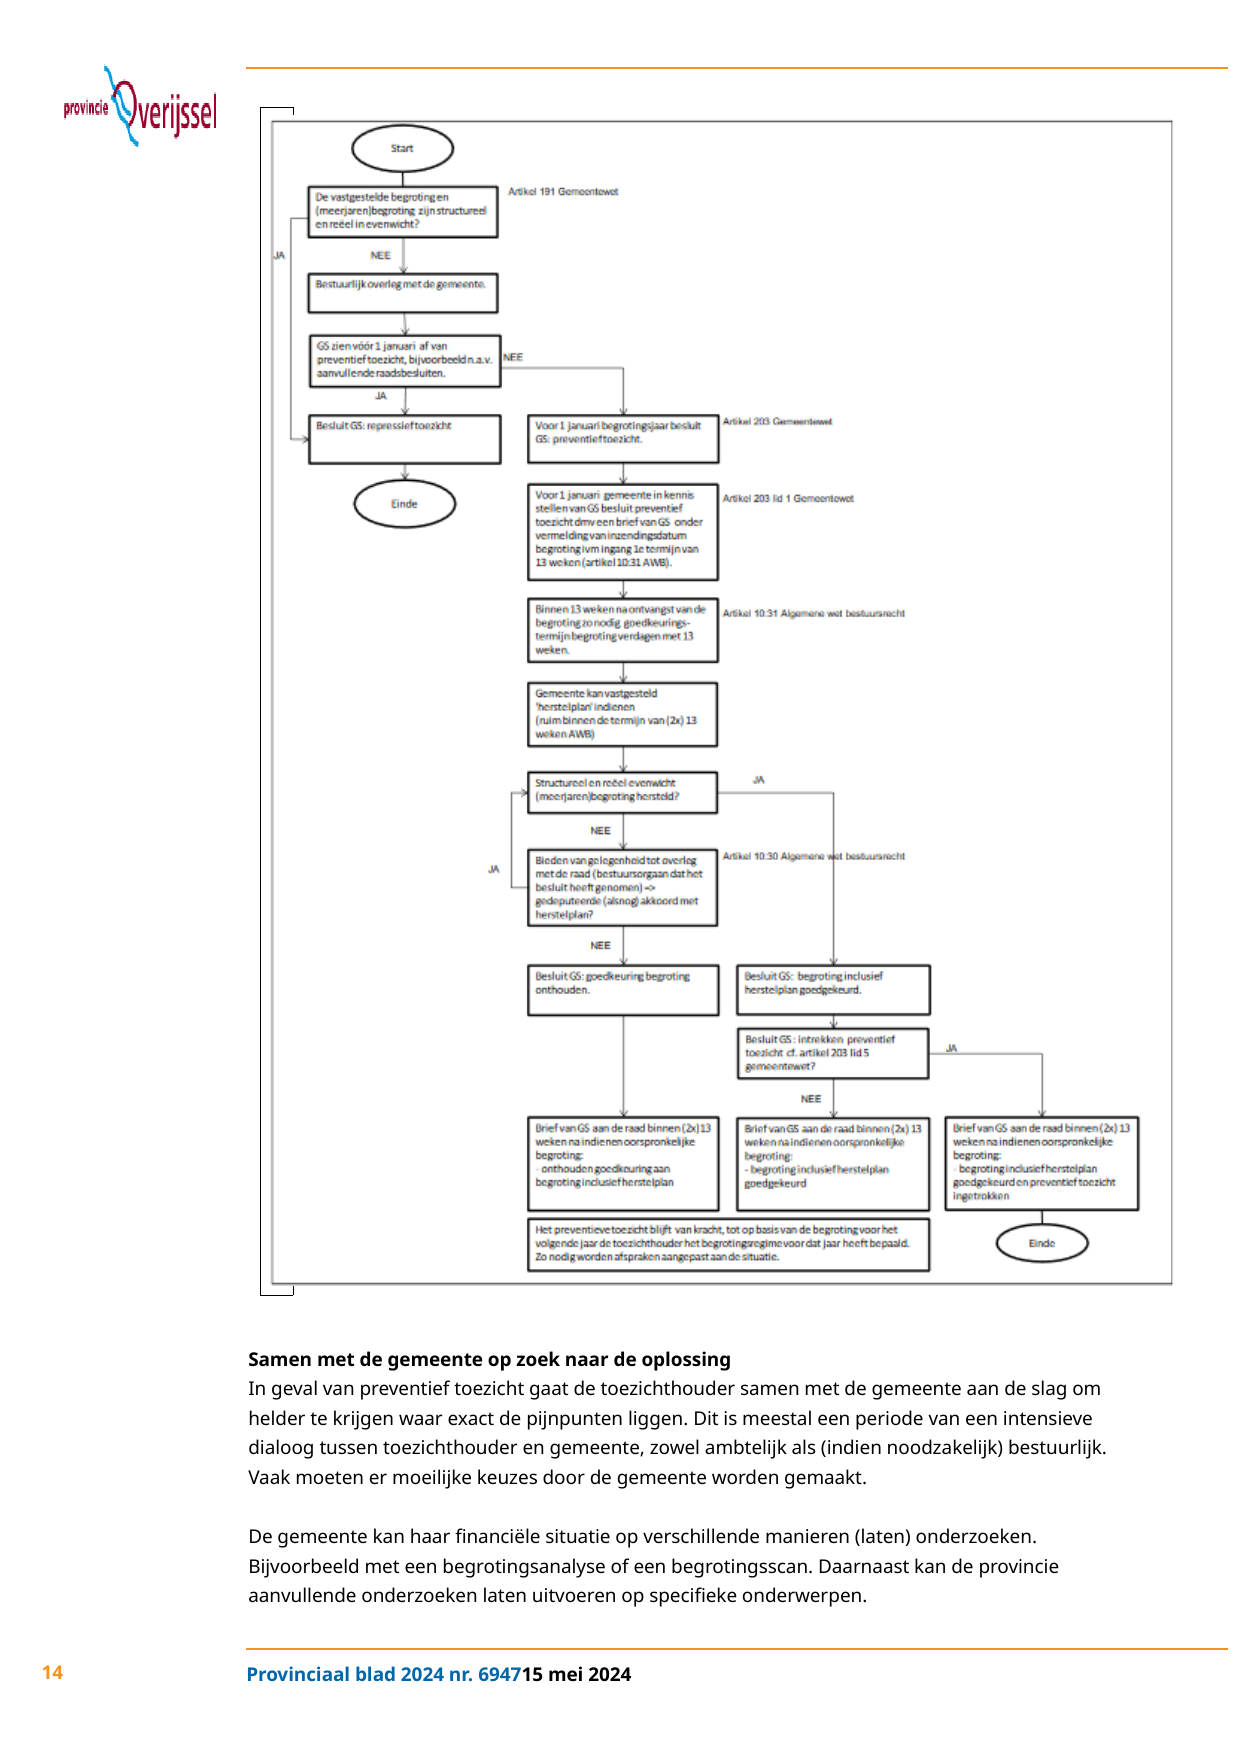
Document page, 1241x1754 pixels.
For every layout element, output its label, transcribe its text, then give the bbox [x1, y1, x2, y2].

picture [268, 115, 1173, 1286]
text De gemeente kan haar financiële situatie op verschillende manieren (laten) onderzoeken. Bijvoorbeeld met een begrotingsanalyse of een begrotingsscan. Daarnaast kan de provincie aanvullende onderzoeken laten uitvoeren op specifieke onderwerpen. [248, 1523, 1152, 1608]
text Samen met de gemeente op zoek naar de oplossing [248, 1346, 1152, 1371]
picture [41, 47, 231, 172]
text In geval van preventief toezicht gaat de toezichthouder samen met de gemeente aan de slag om helder te krijgen waar exact de pijnpunten liggen. Dit is meestal een periode van een intensieve dialoog tussen toezichthouder en gemeente, zowel ambtelijk als (indien noodzakelijk) bestuurlijk. Vaak moeten er moeilijke keuzes door de gemeente worden gemaakt. [248, 1375, 1152, 1490]
